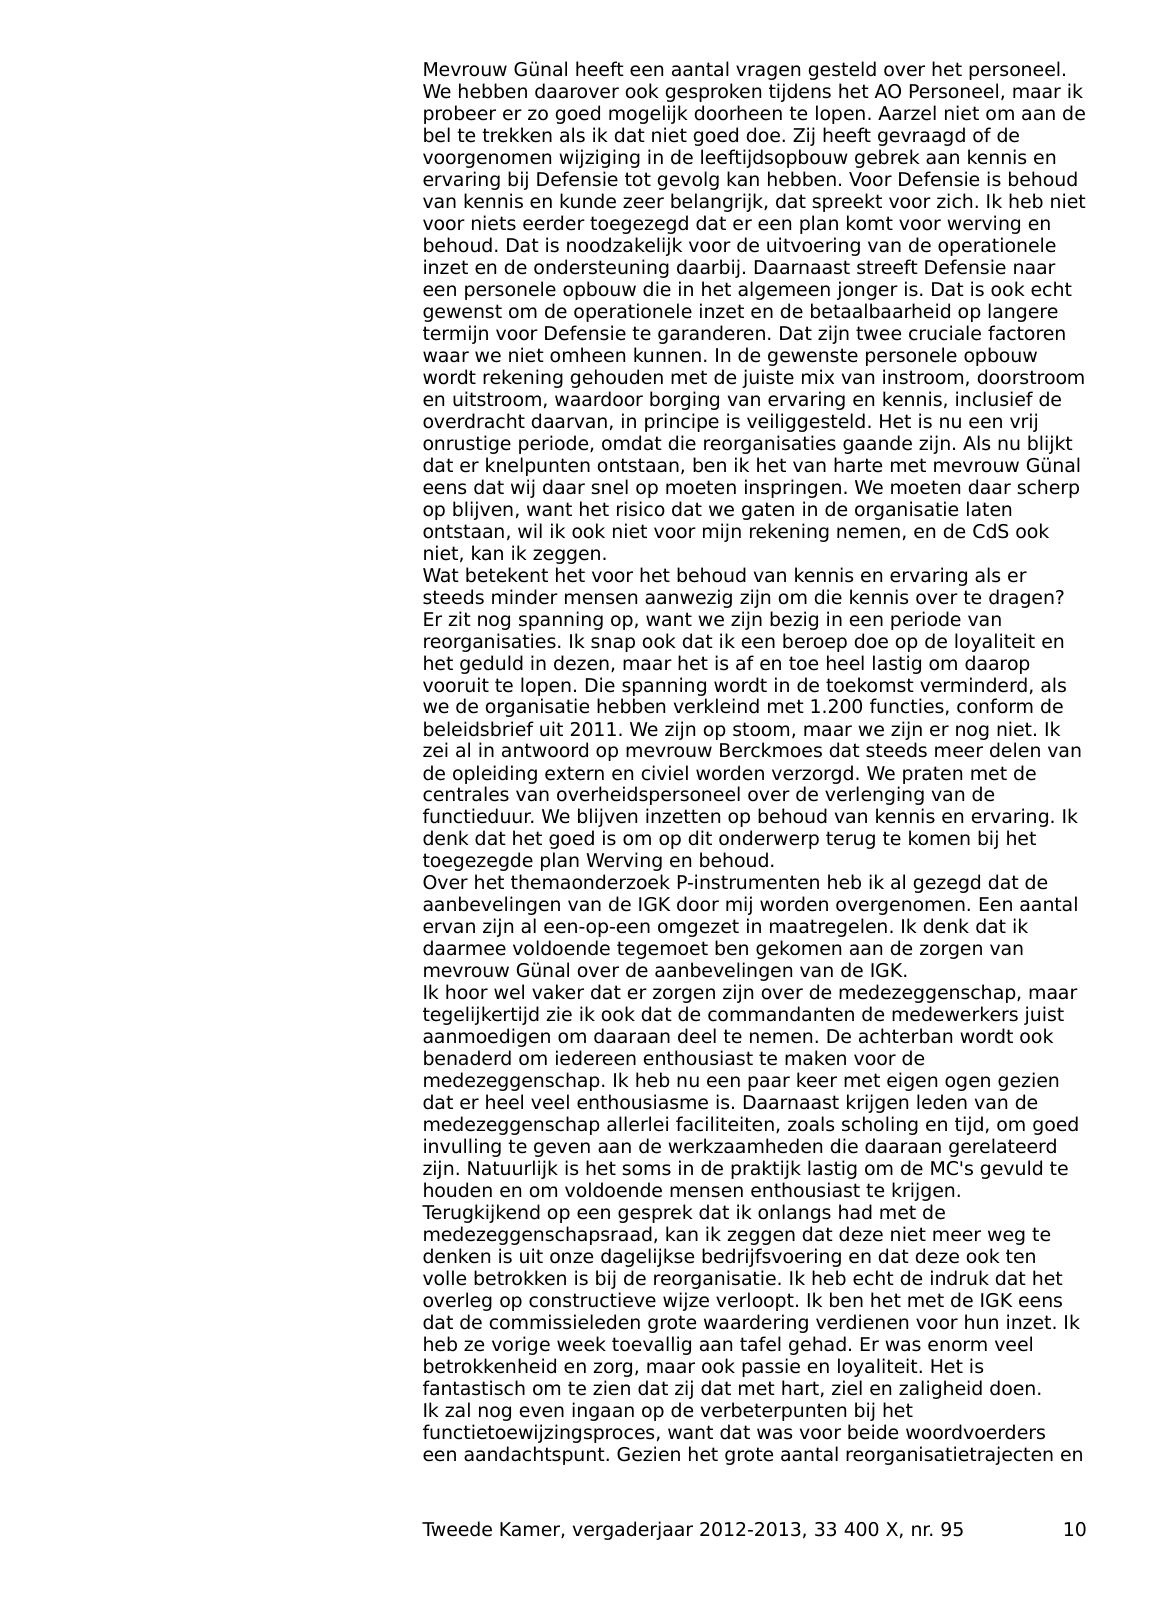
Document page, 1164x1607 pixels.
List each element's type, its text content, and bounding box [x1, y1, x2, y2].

text Wat betekent het voor het behoud van kennis en ervaring als er steeds minder mensen aanwezig zijn om die kennis over te dragen? Er zit nog spanning op, want we zijn bezig in een periode van reorganisaties. Ik snap ook dat ik een beroep doe op de loyaliteit en het geduld in dezen, maar het is af en toe heel lastig om daarop vooruit te lopen. Die spanning wordt in de toekomst verminderd, als we de organisatie hebben verkleind met 1.200 functies, conform de beleidsbrief uit 2011. We zijn op stoom, maar we zijn er nog niet. Ik zei al in antwoord op mevrouw Berckmoes dat steeds meer delen van de opleiding extern en civiel worden verzorgd. We praten met de centrales van overheidspersoneel over de verlenging van de functieduur. We blijven inzetten op behoud van kennis en ervaring. Ik denk dat het goed is om op dit onderwerp terug te komen bij het toegezegde plan Werving en behoud. [422, 564, 1087, 872]
text Mevrouw Günal heeft een aantal vragen gesteld over het personeel. We hebben daarover ook gesproken tijdens het AO Personeel, maar ik probeer er zo goed mogelijk doorheen te lopen. Aarzel niet om aan de bel te trekken als ik dat niet goed doe. Zij heeft gevraagd of de voorgenomen wijziging in de leeftijdsopbouw gebrek aan kennis en ervaring bij Defensie tot gevolg kan hebben. Voor Defensie is behoud van kennis en kunde zeer belangrijk, dat spreekt voor zich. Ik heb niet voor niets eerder toegezegd dat er een plan komt voor werving en behoud. Dat is noodzakelijk voor de uitvoering van de operationele inzet en de ondersteuning daarbij. Daarnaast streeft Defensie naar een personele opbouw die in het algemeen jonger is. Dat is ook echt gewenst om de operationele inzet en de betaalbaarheid op langere termijn voor Defensie te garanderen. Dat zijn twee cruciale factoren waar we niet omheen kunnen. In de gewenste personele opbouw wordt rekening gehouden met de juiste mix van instroom, doorstroom en uitstroom, waardoor borging van ervaring en kennis, inclusief de overdracht daarvan, in principe is veiliggesteld. Het is nu een vrij onrustige periode, omdat die reorganisaties gaande zijn. Als nu blijkt dat er knelpunten ontstaan, ben ik het van harte met mevrouw Günal eens dat wij daar snel op moeten inspringen. We moeten daar scherp op blijven, want het risico dat we gaten in de organisatie laten ontstaan, wil ik ook niet voor mijn rekening nemen, en de CdS ook niet, kan ik zeggen. [422, 59, 1087, 564]
text Ik zal nog even ingaan op de verbeterpunten bij het functietoewijzingsproces, want dat was voor beide woordvoerders een aandachtspunt. Gezien het grote aantal reorganisatietrajecten en [422, 1400, 1087, 1466]
text Over het themaonderzoek P-instrumenten heb ik al gezegd dat de aanbevelingen van de IGK door mij worden overgenomen. Een aantal ervan zijn al een-op-een omgezet in maatregelen. Ik denk dat ik daarmee voldoende tegemoet ben gekomen aan de zorgen van mevrouw Günal over de aanbevelingen van de IGK. [422, 872, 1087, 982]
text Ik hoor wel vaker dat er zorgen zijn over de medezeggenschap, maar tegelijkertijd zie ik ook dat de commandanten de medewerkers juist aanmoedigen om daaraan deel te nemen. De achterban wordt ook benaderd om iedereen enthousiast te maken voor de medezeggenschap. Ik heb nu een paar keer met eigen ogen gezien dat er heel veel enthousiasme is. Daarnaast krijgen leden van de medezeggenschap allerlei faciliteiten, zoals scholing en tijd, om goed invulling te geven aan de werkzaamheden die daaraan gerelateerd zijn. Natuurlijk is het soms in de praktijk lastig om de MC's gevuld te houden en om voldoende mensen enthousiast te krijgen. Terugkijkend op een gesprek dat ik onlangs had met de medezeggenschapsraad, kan ik zeggen dat deze niet meer weg te denken is uit onze dagelijkse bedrijfsvoering en dat deze ook ten volle betrokken is bij de reorganisatie. Ik heb echt de indruk dat het overleg op constructieve wijze verloopt. Ik ben het met de IGK eens dat de commissieleden grote waardering verdienen voor hun inzet. Ik heb ze vorige week toevallig aan tafel gehad. Er was enorm veel betrokkenheid en zorg, maar ook passie en loyaliteit. Het is fantastisch om te zien dat zij dat met hart, ziel en zaligheid doen. [422, 982, 1087, 1400]
